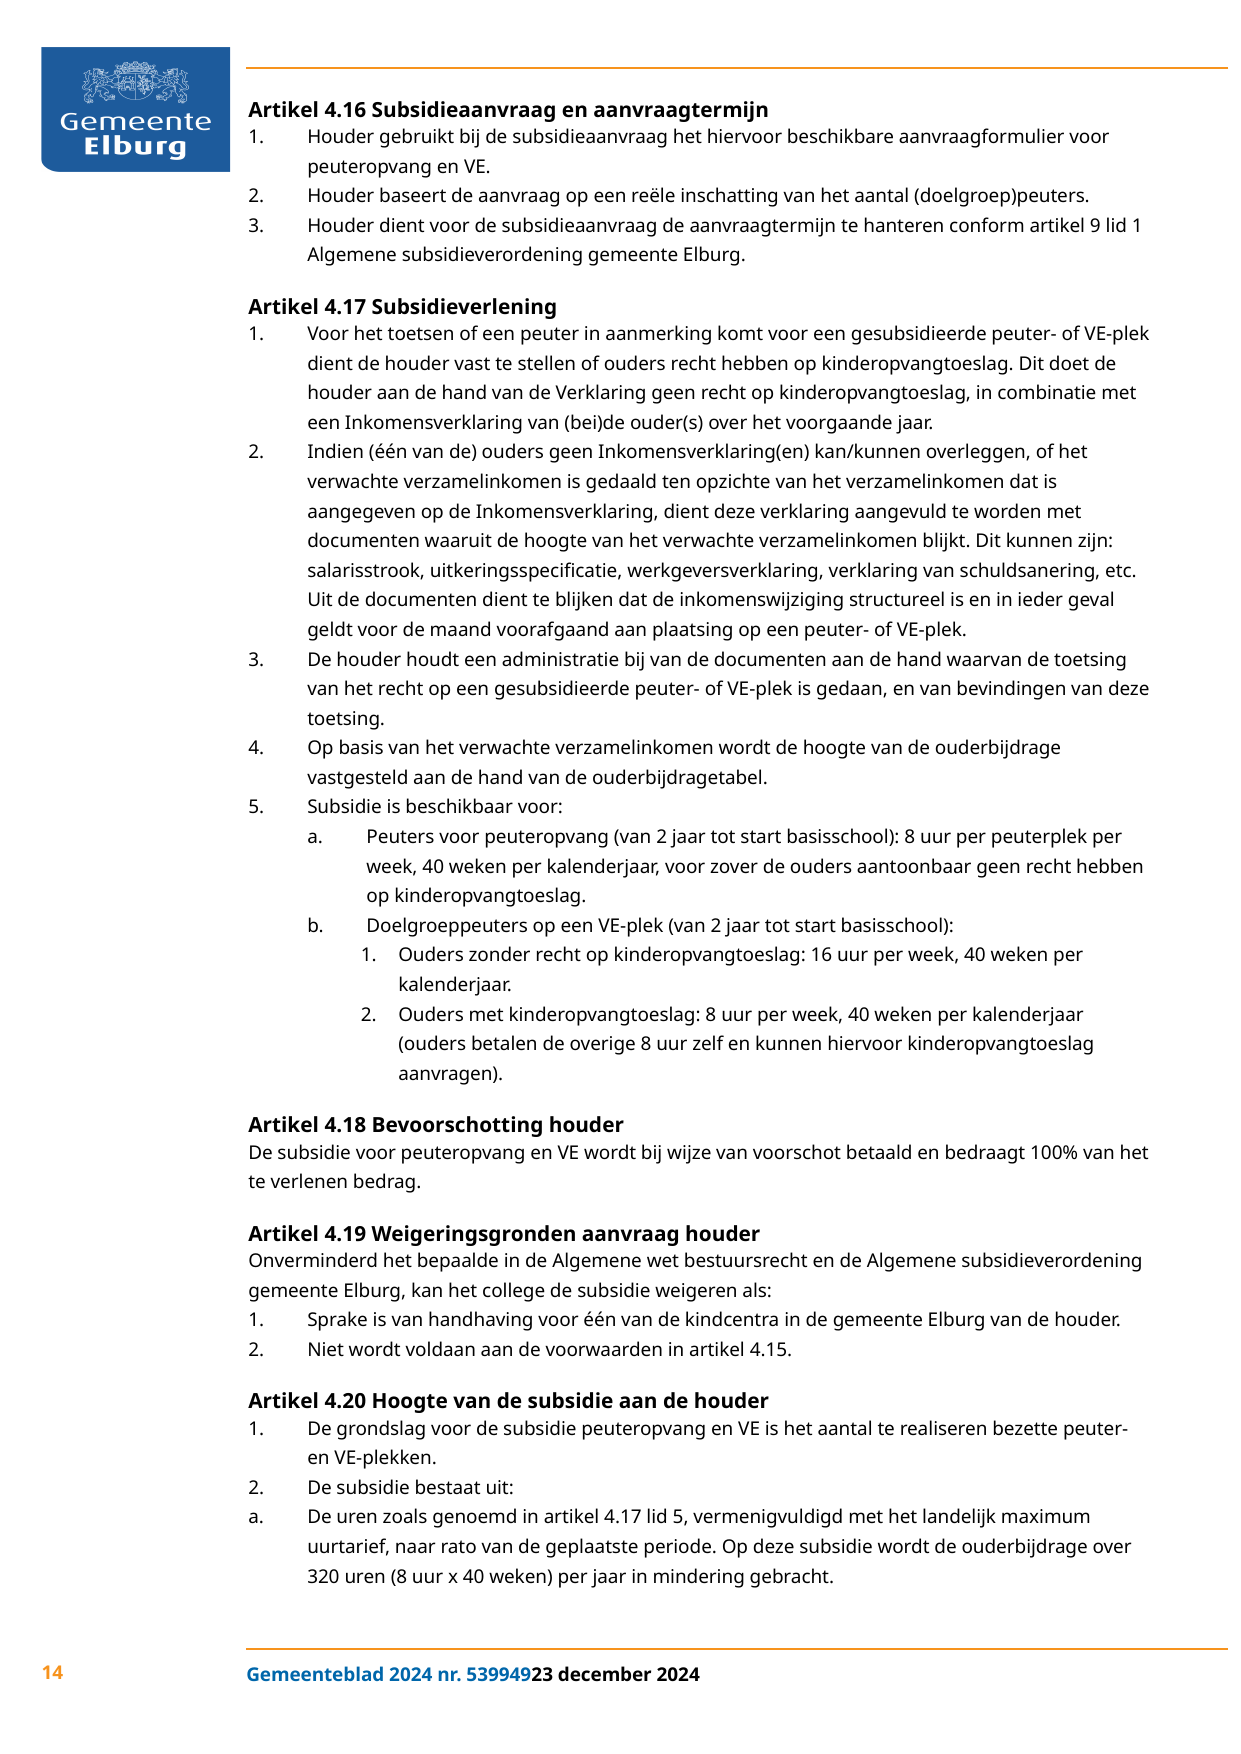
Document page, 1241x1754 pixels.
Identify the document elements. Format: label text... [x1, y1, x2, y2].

text Artikel 4.20 Hoogte van de subsidie aan de houder [248, 1386, 1152, 1415]
list Doelgroeppeuters op een VE-plek (van 2 jaar tot start basisschool): [307, 912, 1152, 938]
picture [41, 47, 231, 172]
text Artikel 4.17 Subsidieverlening [248, 292, 1152, 320]
list Subsidie is beschikbaar voor: [248, 794, 1152, 819]
list Indien (één van de) ouders geen Inkomensverklaring(en) kan/kunnen overleggen, of het verwachte verzamelinkomen is gedaald ten opzichte van het verzamelinkomen dat is aangegeven op de Inkomensverklaring, dient deze verklaring aangevuld te worden met documenten waaruit de hoogte van het verwachte verzamelinkomen blijkt. Dit kunnen zijn: salarisstrook, uitkeringsspecificatie, werkgeversverklaring, verklaring van schuldsanering, etc. Uit de documenten dient te blijken dat de inkomenswijziging structureel is en in ieder geval geldt voor de maand voorafgaand aan plaatsing op een peuter- of VE-plek. [248, 439, 1152, 642]
list Houder gebruikt bij de subsidieaanvraag het hiervoor beschikbare aanvraagformulier voor peuteropvang en VE. [248, 123, 1152, 178]
text De subsidie voor peuteropvang en VE wordt bij wijze van voorschot betaald en bedraagt 100% van het te verlenen bedrag. [248, 1139, 1152, 1194]
list Op basis van het verwachte verzamelinkomen wordt de hoogte van de ouderbijdrage vastgesteld aan de hand van de ouderbijdragetabel. [248, 734, 1152, 790]
list De uren zoals genoemd in artikel 4.17 lid 5, vermenigvuldigd met het landelijk maximum uurtarief, naar rato van de geplaatste periode. Op deze subsidie wordt de ouderbijdrage over 320 uren (8 uur x 40 weken) per jaar in mindering gebracht. [248, 1504, 1152, 1588]
list De grondslag voor de subsidie peuteropvang en VE is het aantal te realiseren bezette peuter- en VE-plekken. [248, 1415, 1152, 1470]
list Houder baseert de aanvraag op een reële inschatting van het aantal (doelgroep)peuters. [248, 182, 1152, 208]
list Niet wordt voldaan aan de voorwaarden in artikel 4.15. [248, 1336, 1152, 1362]
list Ouders zonder recht op kinderopvangtoeslag: 16 uur per week, 40 weken per kalenderjaar. [361, 942, 1152, 997]
list Sprake is van handhaving voor één van de kindcentra in de gemeente Elburg van de houder. [248, 1306, 1152, 1332]
text Artikel 4.16 Subsidieaanvraag en aanvraagtermijn [248, 95, 1152, 123]
text Onverminderd het bepaalde in de Algemene wet bestuursrecht en de Algemene subsidieverordening gemeente Elburg, kan het college de subsidie weigeren als: [248, 1247, 1152, 1303]
list Houder dient voor de subsidieaanvraag de aanvraagtermijn te hanteren conform artikel 9 lid 1 Algemene subsidieverordening gemeente Elburg. [248, 212, 1152, 267]
text Artikel 4.18 Bevoorschotting houder [248, 1110, 1152, 1139]
list De houder houdt een administratie bij van de documenten aan de hand waarvan de toetsing van het recht op een gesubsidieerde peuter- of VE-plek is gedaan, en van bevindingen van deze toetsing. [248, 646, 1152, 731]
text Artikel 4.19 Weigeringsgronden aanvraag houder [248, 1219, 1152, 1247]
list Ouders met kinderopvangtoeslag: 8 uur per week, 40 weken per kalenderjaar (ouders betalen de overige 8 uur zelf en kunnen hiervoor kinderopvangtoeslag aanvragen). [361, 1001, 1152, 1086]
list De subsidie bestaat uit: [248, 1474, 1152, 1500]
list Voor het toetsen of een peuter in aanmerking komt voor een gesubsidieerde peuter- of VE-plek dient de houder vast te stellen of ouders recht hebben op kinderopvangtoeslag. Dit doet de houder aan de hand van de Verklaring geen recht op kinderopvangtoeslag, in combinatie met een Inkomensverklaring van (bei)de ouder(s) over het voorgaande jaar. [248, 320, 1152, 435]
list Peuters voor peuteropvang (van 2 jaar tot start basisschool): 8 uur per peuterplek per week, 40 weken per kalenderjaar, voor zover de ouders aantoonbaar geen recht hebben op kinderopvangtoeslag. [307, 823, 1152, 908]
